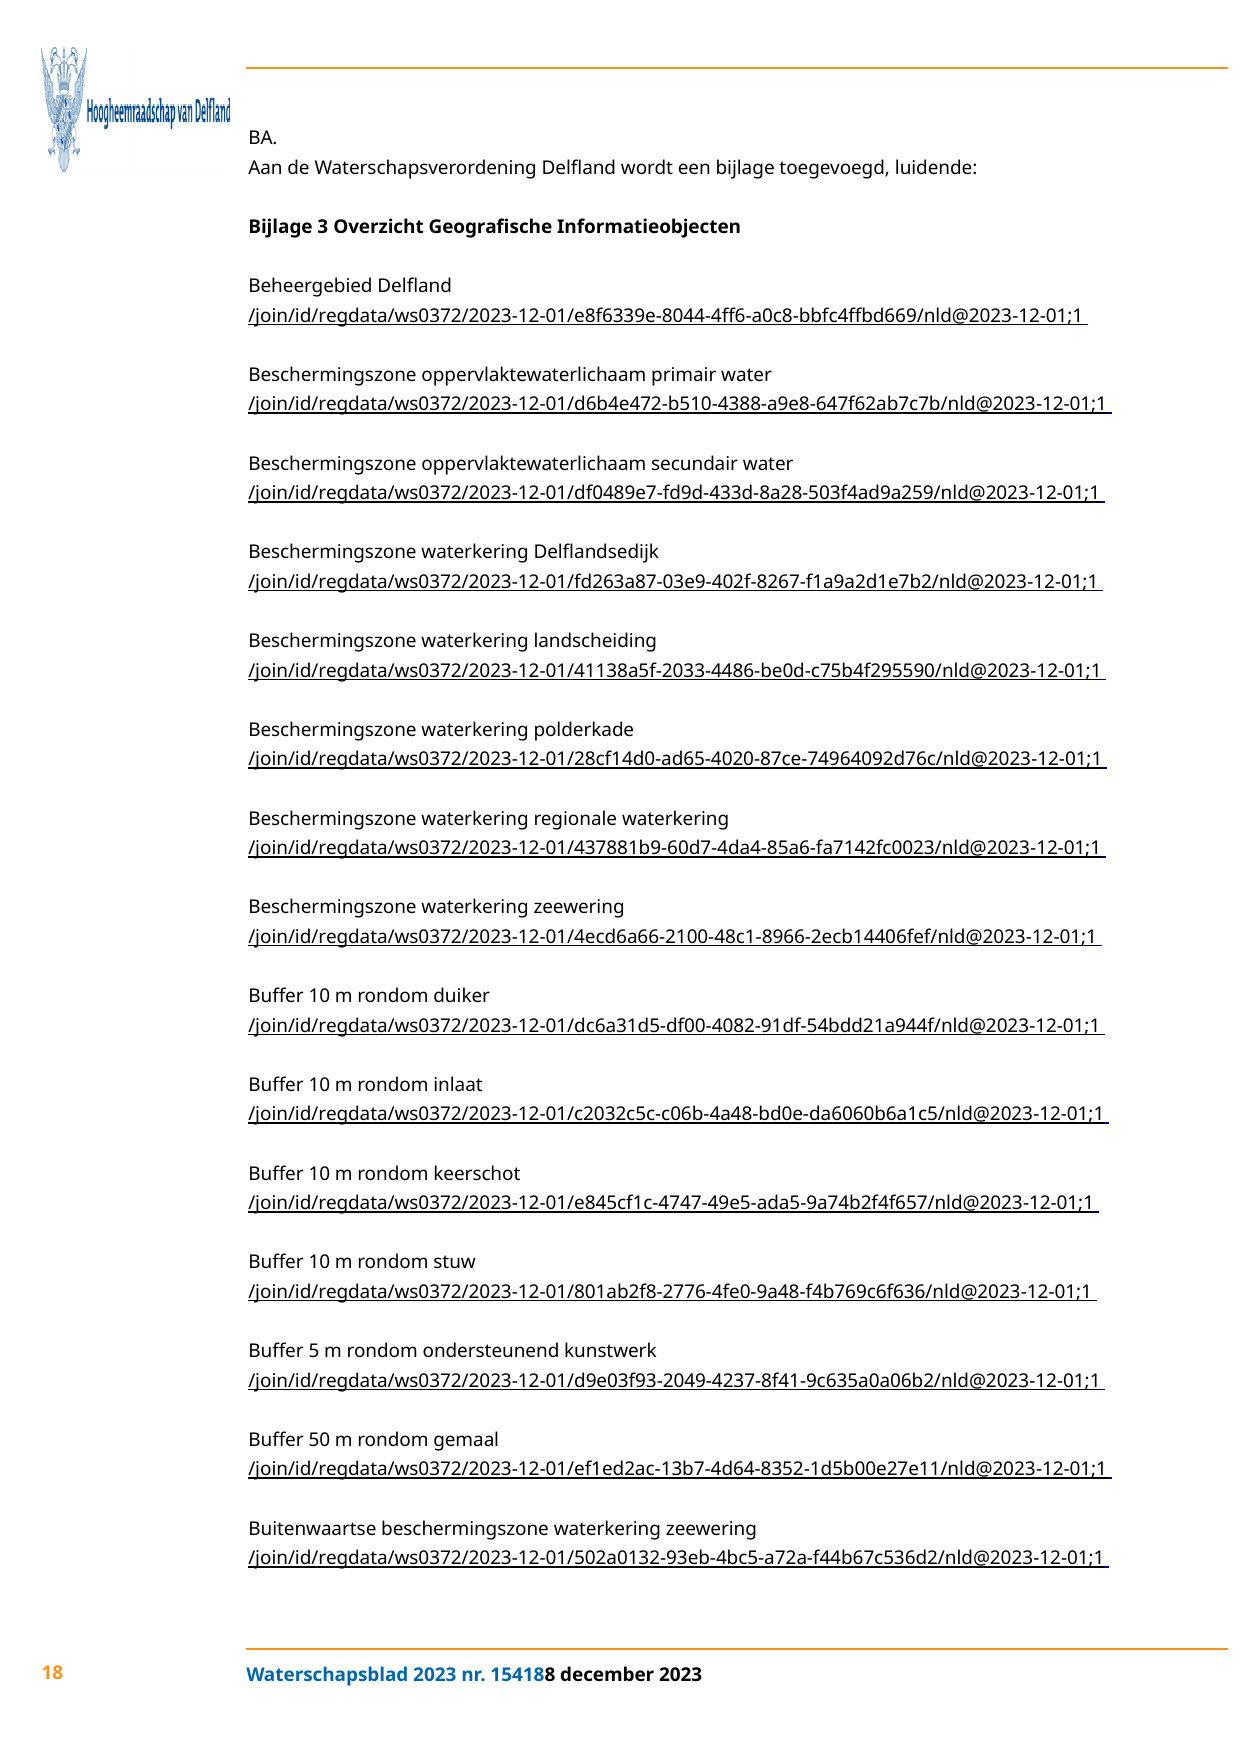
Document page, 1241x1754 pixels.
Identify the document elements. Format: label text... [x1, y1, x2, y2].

text Buffer 10 m rondom stuw [248, 1248, 1152, 1274]
text BA. [248, 124, 1152, 150]
text Buffer 10 m rondom keerschot [248, 1160, 1152, 1186]
text Beschermingszone waterkering zeewering [248, 893, 1152, 919]
text Aan de Waterschapsverordening Delfland wordt een bijlage toegevoegd, luidende: [248, 154, 1152, 180]
text /join/id/regdata/ws0372/2023‑12‑01/502a0132-93eb-4bc5-a72a-f44b67c536d2/nld@2023‑12‑01;1 [248, 1544, 1152, 1570]
text /join/id/regdata/ws0372/2023‑12‑01/dc6a31d5-df00-4082-91df-54bdd21a944f/nld@2023‑12‑01;1 [248, 1012, 1152, 1038]
text /join/id/regdata/ws0372/2023‑12‑01/e845cf1c-4747-49e5-ada5-9a74b2f4f657/nld@2023‑12‑01;1 [248, 1189, 1152, 1215]
text Beschermingszone waterkering landscheiding [248, 627, 1152, 653]
text /join/id/regdata/ws0372/2023‑12‑01/d9e03f93-2049-4237-8f41-9c635a0a06b2/nld@2023‑12‑01;1 [248, 1367, 1152, 1393]
text Beschermingszone waterkering Delflandsedijk [248, 538, 1152, 564]
text Buffer 10 m rondom inlaat [248, 1071, 1152, 1097]
text /join/id/regdata/ws0372/2023‑12‑01/4ecd6a66-2100-48c1-8966-2ecb14406fef/nld@2023‑12‑01;1 [248, 923, 1152, 949]
text /join/id/regdata/ws0372/2023‑12‑01/ef1ed2ac-13b7-4d64-8352-1d5b00e27e11/nld@2023‑12‑01;1 [248, 1456, 1152, 1481]
picture [41, 47, 231, 172]
text /join/id/regdata/ws0372/2023‑12‑01/801ab2f8-2776-4fe0-9a48-f4b769c6f636/nld@2023‑12‑01;1 [248, 1278, 1152, 1304]
text Beschermingszone oppervlaktewaterlichaam primair water [248, 361, 1152, 387]
text /join/id/regdata/ws0372/2023‑12‑01/c2032c5c-c06b-4a48-bd0e-da6060b6a1c5/nld@2023‑12‑01;1 [248, 1101, 1152, 1126]
text Beheergebied Delfland [248, 272, 1152, 298]
text /join/id/regdata/ws0372/2023‑12‑01/fd263a87-03e9-402f-8267-f1a9a2d1e7b2/nld@2023‑12‑01;1 [248, 568, 1152, 594]
text Bijlage 3 Overzicht Geografische Informatieobjecten [248, 213, 1152, 239]
text Beschermingszone oppervlaktewaterlichaam secundair water [248, 450, 1152, 476]
text Beschermingszone waterkering polderkade [248, 716, 1152, 742]
text /join/id/regdata/ws0372/2023‑12‑01/e8f6339e-8044-4ff6-a0c8-bbfc4ffbd669/nld@2023‑12‑01;1 [248, 302, 1152, 328]
text /join/id/regdata/ws0372/2023‑12‑01/df0489e7-fd9d-433d-8a28-503f4ad9a259/nld@2023‑12‑01;1 [248, 479, 1152, 505]
text Beschermingszone waterkering regionale waterkering [248, 805, 1152, 831]
text /join/id/regdata/ws0372/2023‑12‑01/437881b9-60d7-4da4-85a6-fa7142fc0023/nld@2023‑12‑01;1 [248, 834, 1152, 860]
text /join/id/regdata/ws0372/2023‑12‑01/d6b4e472-b510-4388-a9e8-647f62ab7c7b/nld@2023‑12‑01;1 [248, 391, 1152, 416]
text /join/id/regdata/ws0372/2023‑12‑01/41138a5f-2033-4486-be0d-c75b4f295590/nld@2023‑12‑01;1 [248, 657, 1152, 683]
text Buffer 50 m rondom gemaal [248, 1426, 1152, 1452]
text Buffer 5 m rondom ondersteunend kunstwerk [248, 1337, 1152, 1363]
text Buffer 10 m rondom duiker [248, 982, 1152, 1008]
text Buitenwaartse beschermingszone waterkering zeewering [248, 1515, 1152, 1541]
text /join/id/regdata/ws0372/2023‑12‑01/28cf14d0-ad65-4020-87ce-74964092d76c/nld@2023‑12‑01;1 [248, 746, 1152, 771]
